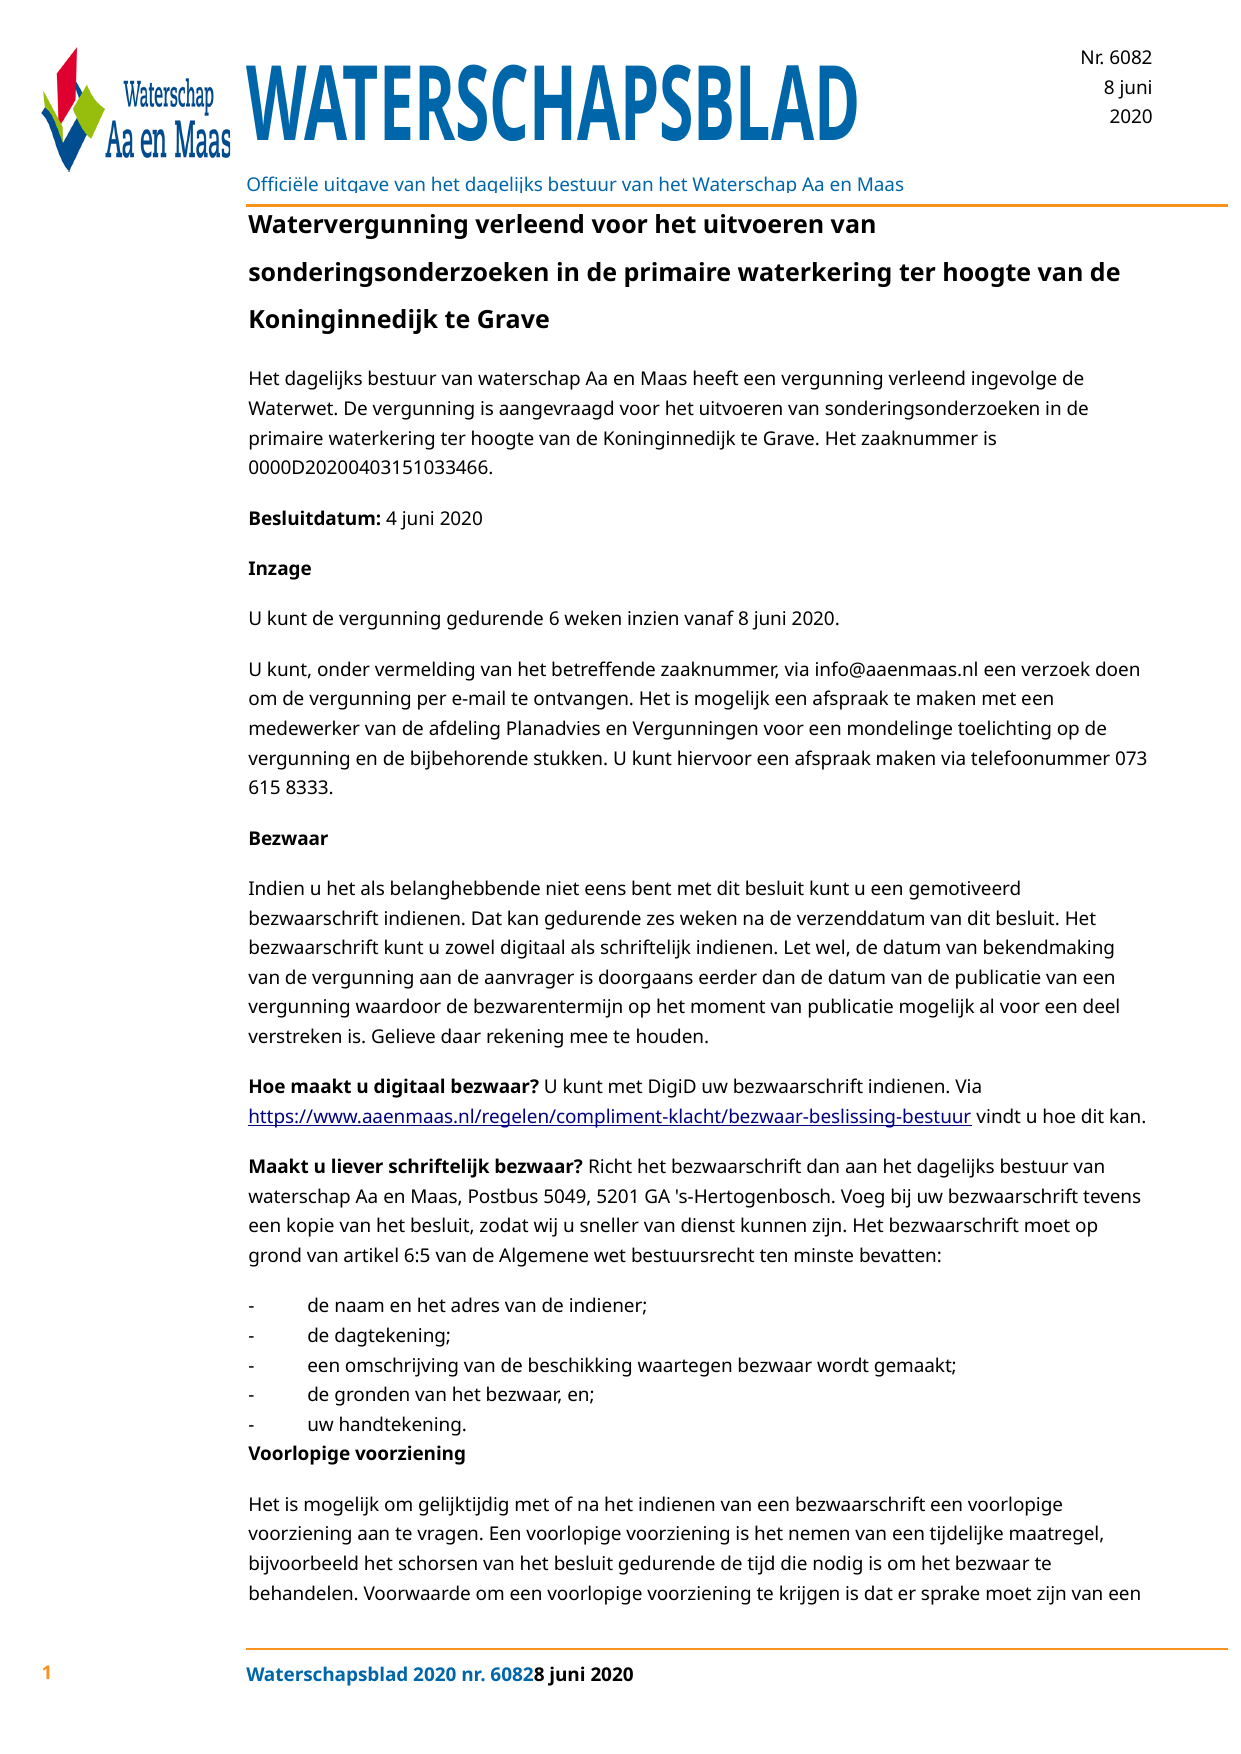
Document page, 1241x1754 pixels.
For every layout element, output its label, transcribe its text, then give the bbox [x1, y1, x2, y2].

list uw handtekening. [248, 1411, 1152, 1437]
list de gronden van het bezwaar, en; [248, 1381, 1152, 1407]
picture [41, 47, 231, 172]
text Maakt u liever schriftelijk bezwaar? Richt het bezwaarschrift dan aan het dagelijks bestuur van waterschap Aa en Maas, Postbus 5049, 5201 GA 's-Hertogenbosch. Voeg bij uw bezwaarschrift tevens een kopie van het besluit, zodat wij u sneller van dienst kunnen zijn. Het bezwaarschrift moet op grond van artikel 6:5 van de Algemene wet bestuursrecht ten minste bevatten: [248, 1153, 1152, 1268]
text Bezwaar [248, 825, 1152, 850]
text Inzage [248, 555, 1152, 581]
text Besluitdatum: 4 juni 2020 [248, 505, 1152, 530]
text U kunt de vergunning gedurende 6 weken inzien vanaf 8 juni 2020. [248, 606, 1152, 631]
text U kunt, onder vermelding van het betreffende zaaknummer, via info@aaenmaas.nl een verzoek doen om de vergunning per e-mail te ontvangen. Het is mogelijk een afspraak te maken met een medewerker van de afdeling Planadvies en Vergunningen voor een mondelinge toelichting op de vergunning en de bijbehorende stukken. U kunt hiervoor een afspraak maken via telefoonummer 073 615 8333. [248, 656, 1152, 800]
text Hoe maakt u digitaal bezwaar? U kunt met DigiD uw bezwaarschrift indienen. Via https://www.aaenmaas.nl/regelen/compliment-klacht/bezwaar-beslissing-bestuur vindt u hoe dit kan. [248, 1073, 1152, 1129]
text Voorlopige voorziening [248, 1441, 1152, 1466]
text Indien u het als belanghebbende niet eens bent met dit besluit kunt u een gemotiveerd bezwaarschrift indienen. Dat kan gedurende zes weken na de verzenddatum van dit besluit. Het bezwaarschrift kunt u zowel digitaal als schriftelijk indienen. Let wel, de datum van bekendmaking van de vergunning aan de aanvrager is doorgaans eerder dan de datum van de publicatie van een vergunning waardoor de bezwarentermijn op het moment van publicatie mogelijk al voor een deel verstreken is. Gelieve daar rekening mee te houden. [248, 875, 1152, 1049]
list een omschrijving van de beschikking waartegen bezwaar wordt gemaakt; [248, 1352, 1152, 1377]
text Watervergunning verleend voor het uitvoeren van sonderingsonderzoeken in de primaire waterkering ter hoogte van de Koninginnedijk te Grave [248, 207, 1152, 336]
text Het dagelijks bestuur van waterschap Aa en Maas heeft een vergunning verleend ingevolge de Waterwet. De vergunning is aangevraagd voor het uitvoeren van sonderingsonderzoeken in de primaire waterkering ter hoogte van de Koninginnedijk te Grave. Het zaaknummer is 0000D20200403151033466. [248, 366, 1152, 480]
list de naam en het adres van de indiener; [248, 1293, 1152, 1318]
text Het is mogelijk om gelijktijdig met of na het indienen van een bezwaarschrift een voorlopige voorziening aan te vragen. Een voorlopige voorziening is het nemen van een tijdelijke maatregel, bijvoorbeeld het schorsen van het besluit gedurende de tijd die nodig is om het bezwaar te behandelen. Voorwaarde om een voorlopige voorziening te krijgen is dat er sprake moet zijn van een [248, 1491, 1152, 1605]
list de dagtekening; [248, 1322, 1152, 1348]
